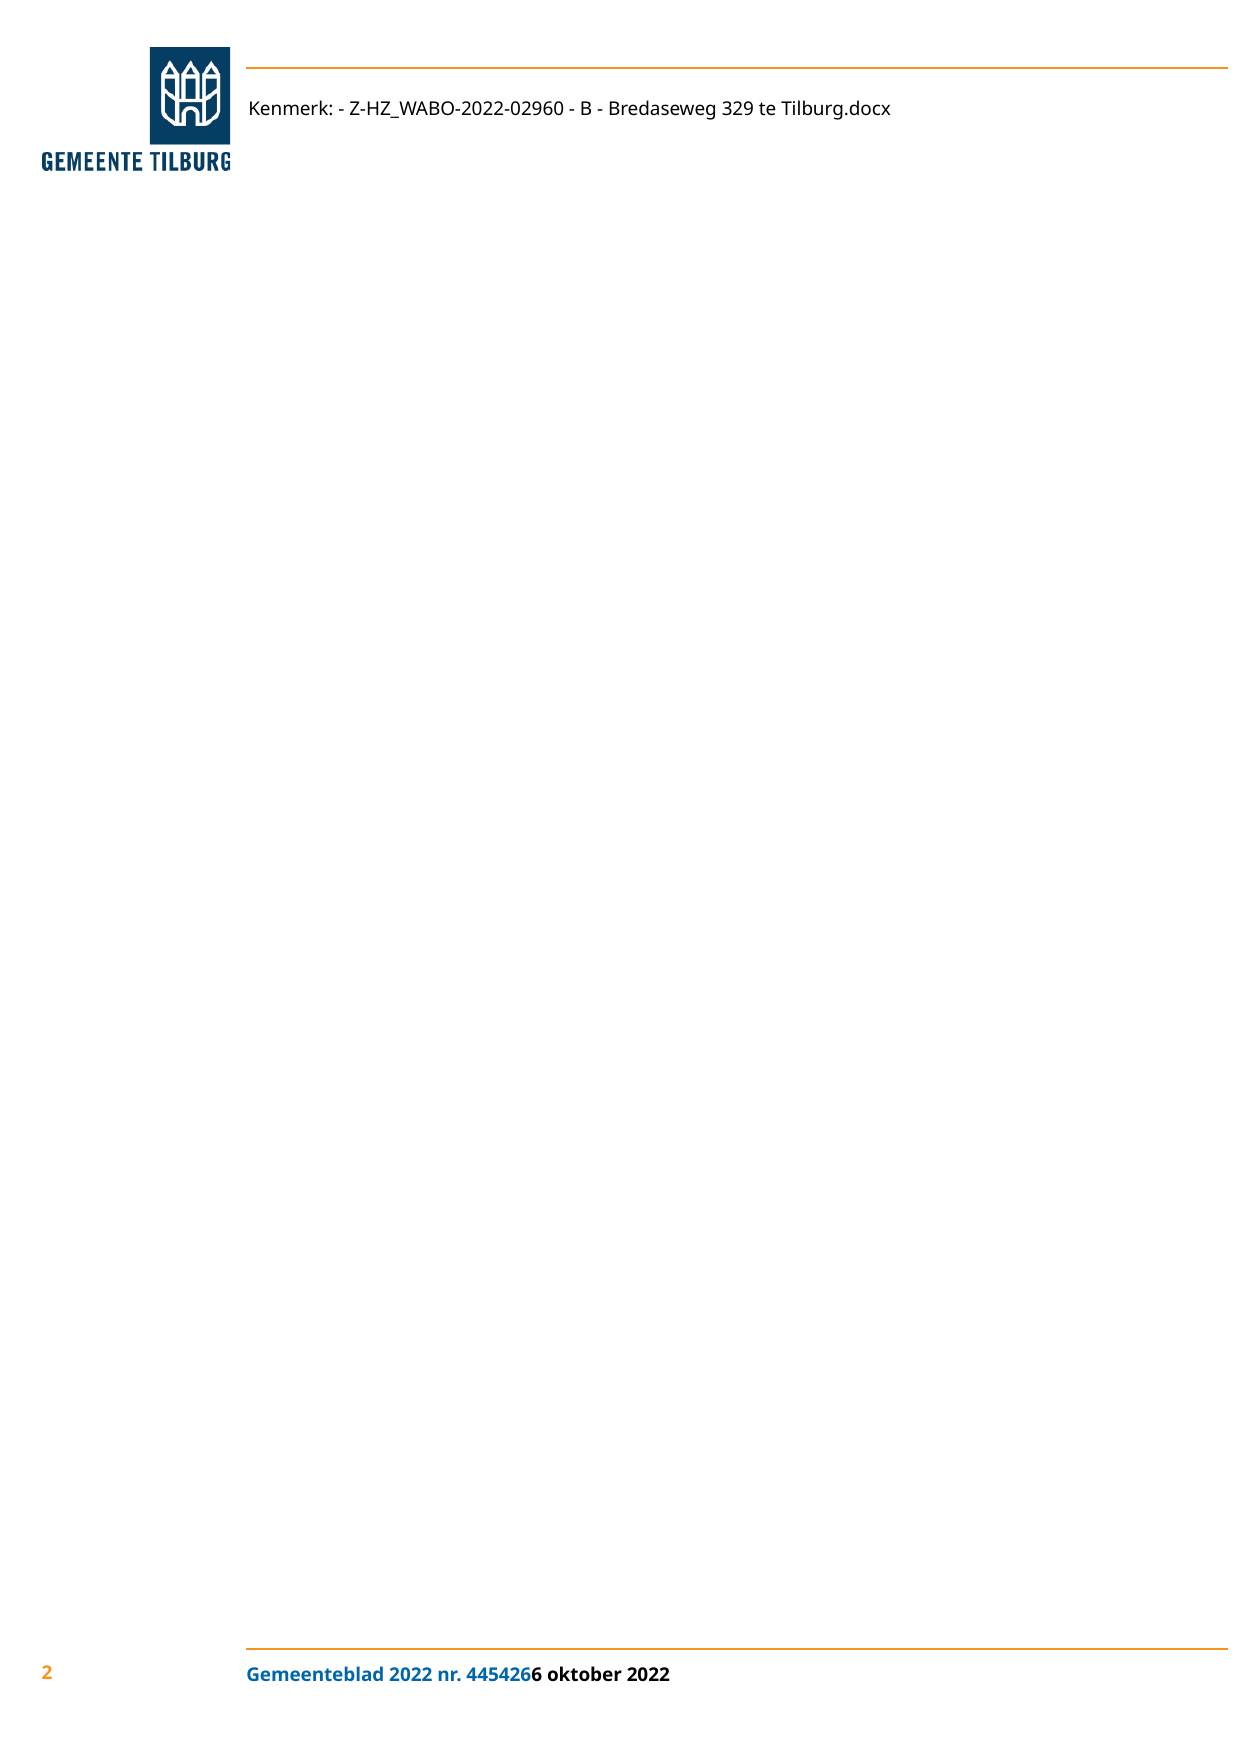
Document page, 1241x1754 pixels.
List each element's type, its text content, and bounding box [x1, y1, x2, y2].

picture [41, 47, 231, 172]
text Kenmerk: - Z-HZ_WABO-2022-02960 - B - Bredaseweg 329 te Tilburg.docx [248, 95, 1152, 121]
